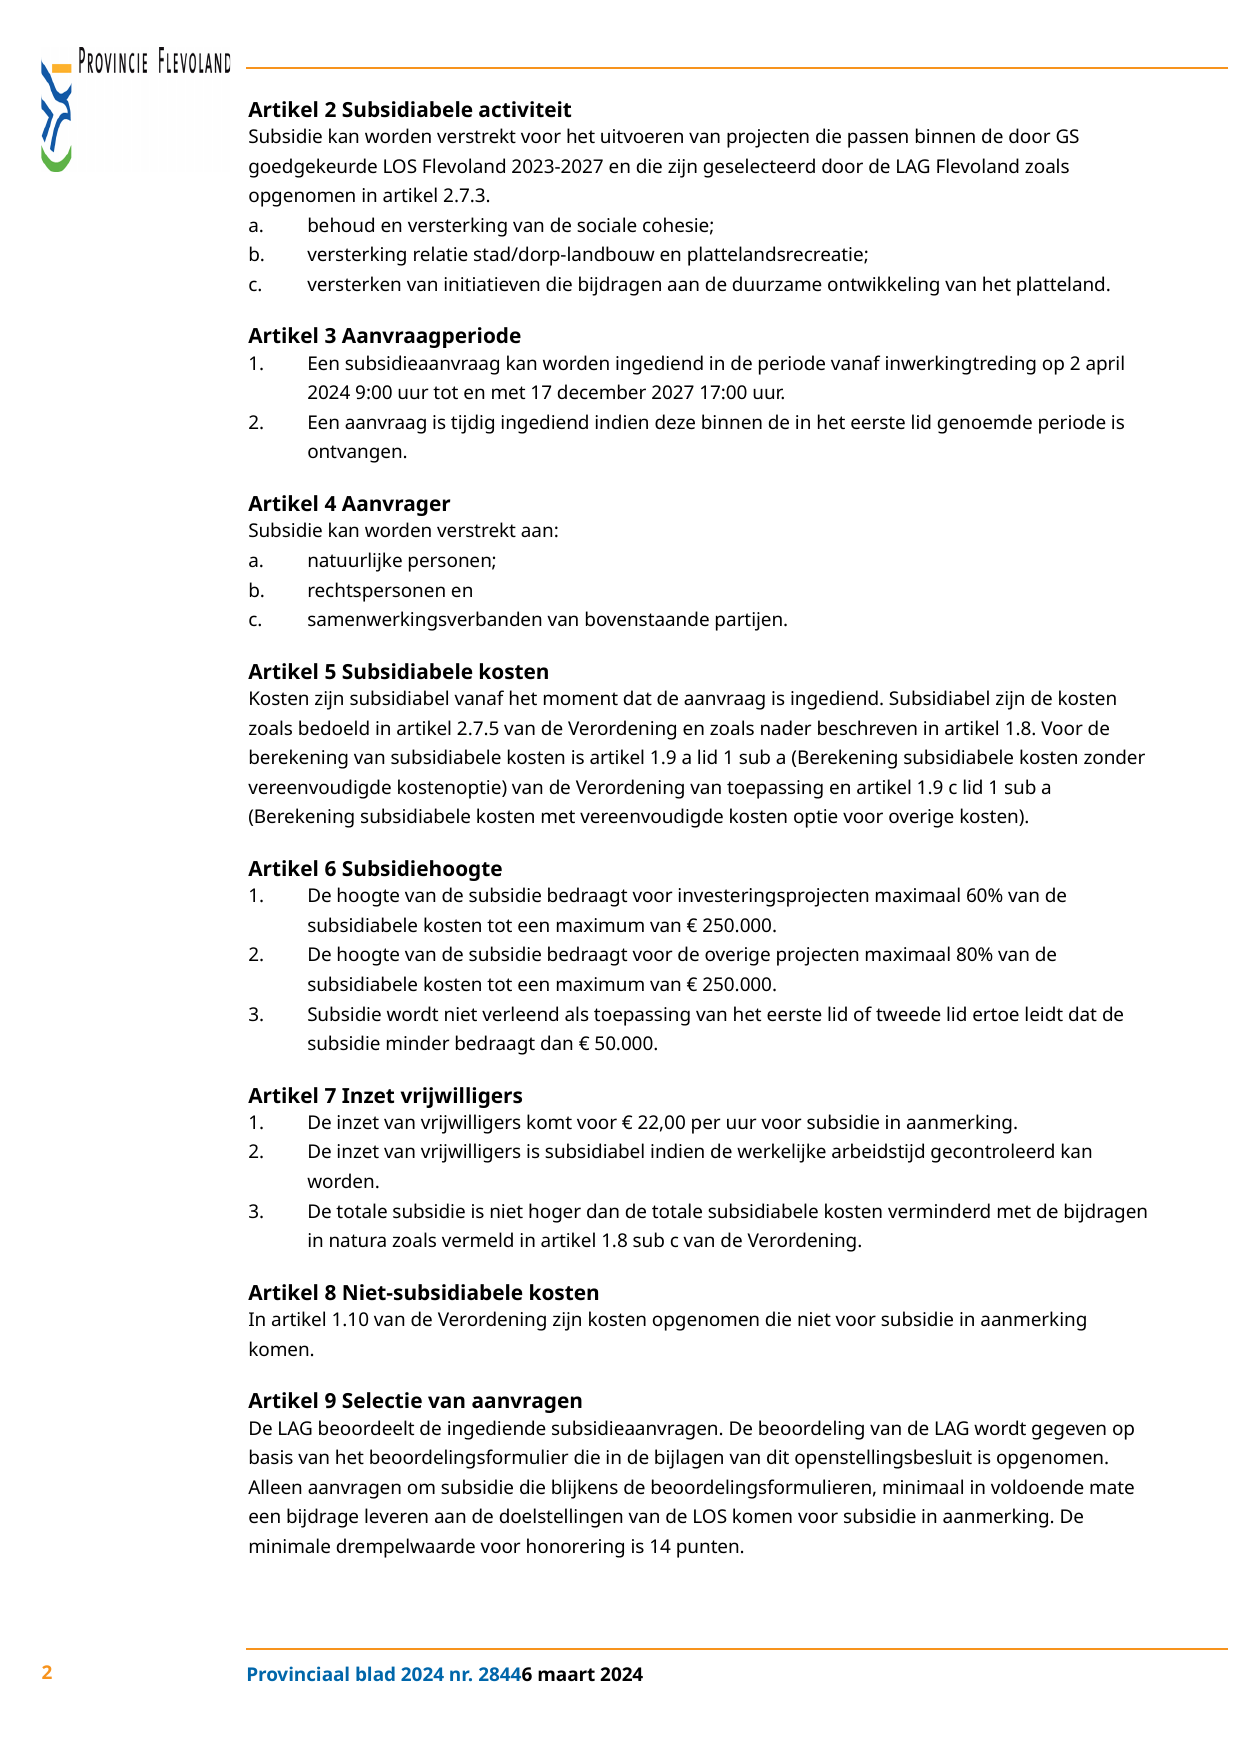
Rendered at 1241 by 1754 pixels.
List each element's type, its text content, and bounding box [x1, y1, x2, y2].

text Artikel 7 Inzet vrijwilligers [248, 1081, 1152, 1109]
text Artikel 9 Selectie van aanvragen [248, 1386, 1152, 1415]
text Kosten zijn subsidiabel vanaf het moment dat de aanvraag is ingediend. Subsidiabel zijn de kosten zoals bedoeld in artikel 2.7.5 van de Verordening en zoals nader beschreven in artikel 1.8. Voor de berekening van subsidiabele kosten is artikel 1.9 a lid 1 sub a (Berekening subsidiabele kosten zonder vereenvoudigde kostenoptie) van de Verordening van toepassing en artikel 1.9 c lid 1 sub a (Berekening subsidiabele kosten met vereenvoudigde kosten optie voor overige kosten). [248, 685, 1152, 829]
text In artikel 1.10 van de Verordening zijn kosten opgenomen die niet voor subsidie in aanmerking komen. [248, 1306, 1152, 1362]
list Een aanvraag is tijdig ingediend indien deze binnen de in het eerste lid genoemde periode is ontvangen. [248, 409, 1152, 464]
list rechtspersonen en [248, 577, 1152, 602]
list natuurlijke personen; [248, 547, 1152, 573]
list behoud en versterking van de sociale cohesie; [248, 212, 1152, 238]
text Artikel 4 Aanvrager [248, 489, 1152, 518]
text De LAG beoordeelt de ingediende subsidieaanvragen. De beoordeling van de LAG wordt gegeven op basis van het beoordelingsformulier die in de bijlagen van dit openstellingsbesluit is opgenomen. Alleen aanvragen om subsidie die blijkens de beoordelingsformulieren, minimaal in voldoende mate een bijdrage leveren aan de doelstellingen van de LOS komen voor subsidie in aanmerking. De minimale drempelwaarde voor honorering is 14 punten. [248, 1415, 1152, 1559]
text Artikel 3 Aanvraagperiode [248, 322, 1152, 350]
text Subsidie kan worden verstrekt voor het uitvoeren van projecten die passen binnen de door GS goedgekeurde LOS Flevoland 2023-2027 en die zijn geselecteerd door de LAG Flevoland zoals opgenomen in artikel 2.7.3. [248, 123, 1152, 208]
list De inzet van vrijwilligers is subsidiabel indien de werkelijke arbeidstijd gecontroleerd kan worden. [248, 1139, 1152, 1194]
text Artikel 6 Subsidiehoogte [248, 854, 1152, 882]
list Subsidie wordt niet verleend als toepassing van het eerste lid of tweede lid ertoe leidt dat de subsidie minder bedraagt dan € 50.000. [248, 1001, 1152, 1056]
picture [41, 47, 231, 172]
text Artikel 2 Subsidiabele activiteit [248, 95, 1152, 123]
list De totale subsidie is niet hoger dan de totale subsidiabele kosten verminderd met de bijdragen in natura zoals vermeld in artikel 1.8 sub c van de Verordening. [248, 1198, 1152, 1253]
text Artikel 8 Niet-subsidiabele kosten [248, 1278, 1152, 1306]
list Een subsidieaanvraag kan worden ingediend in de periode vanaf inwerkingtreding op 2 april 2024 9:00 uur tot en met 17 december 2027 17:00 uur. [248, 350, 1152, 405]
list De inzet van vrijwilligers komt voor € 22,00 per uur voor subsidie in aanmerking. [248, 1109, 1152, 1135]
list versterken van initiatieven die bijdragen aan de duurzame ontwikkeling van het platteland. [248, 271, 1152, 297]
list De hoogte van de subsidie bedraagt voor de overige projecten maximaal 80% van de subsidiabele kosten tot een maximum van € 250.000. [248, 942, 1152, 997]
list De hoogte van de subsidie bedraagt voor investeringsprojecten maximaal 60% van de subsidiabele kosten tot een maximum van € 250.000. [248, 882, 1152, 938]
list samenwerkingsverbanden van bovenstaande partijen. [248, 606, 1152, 632]
text Artikel 5 Subsidiabele kosten [248, 657, 1152, 685]
list versterking relatie stad/dorp-landbouw en plattelandsrecreatie; [248, 242, 1152, 267]
text Subsidie kan worden verstrekt aan: [248, 518, 1152, 543]
